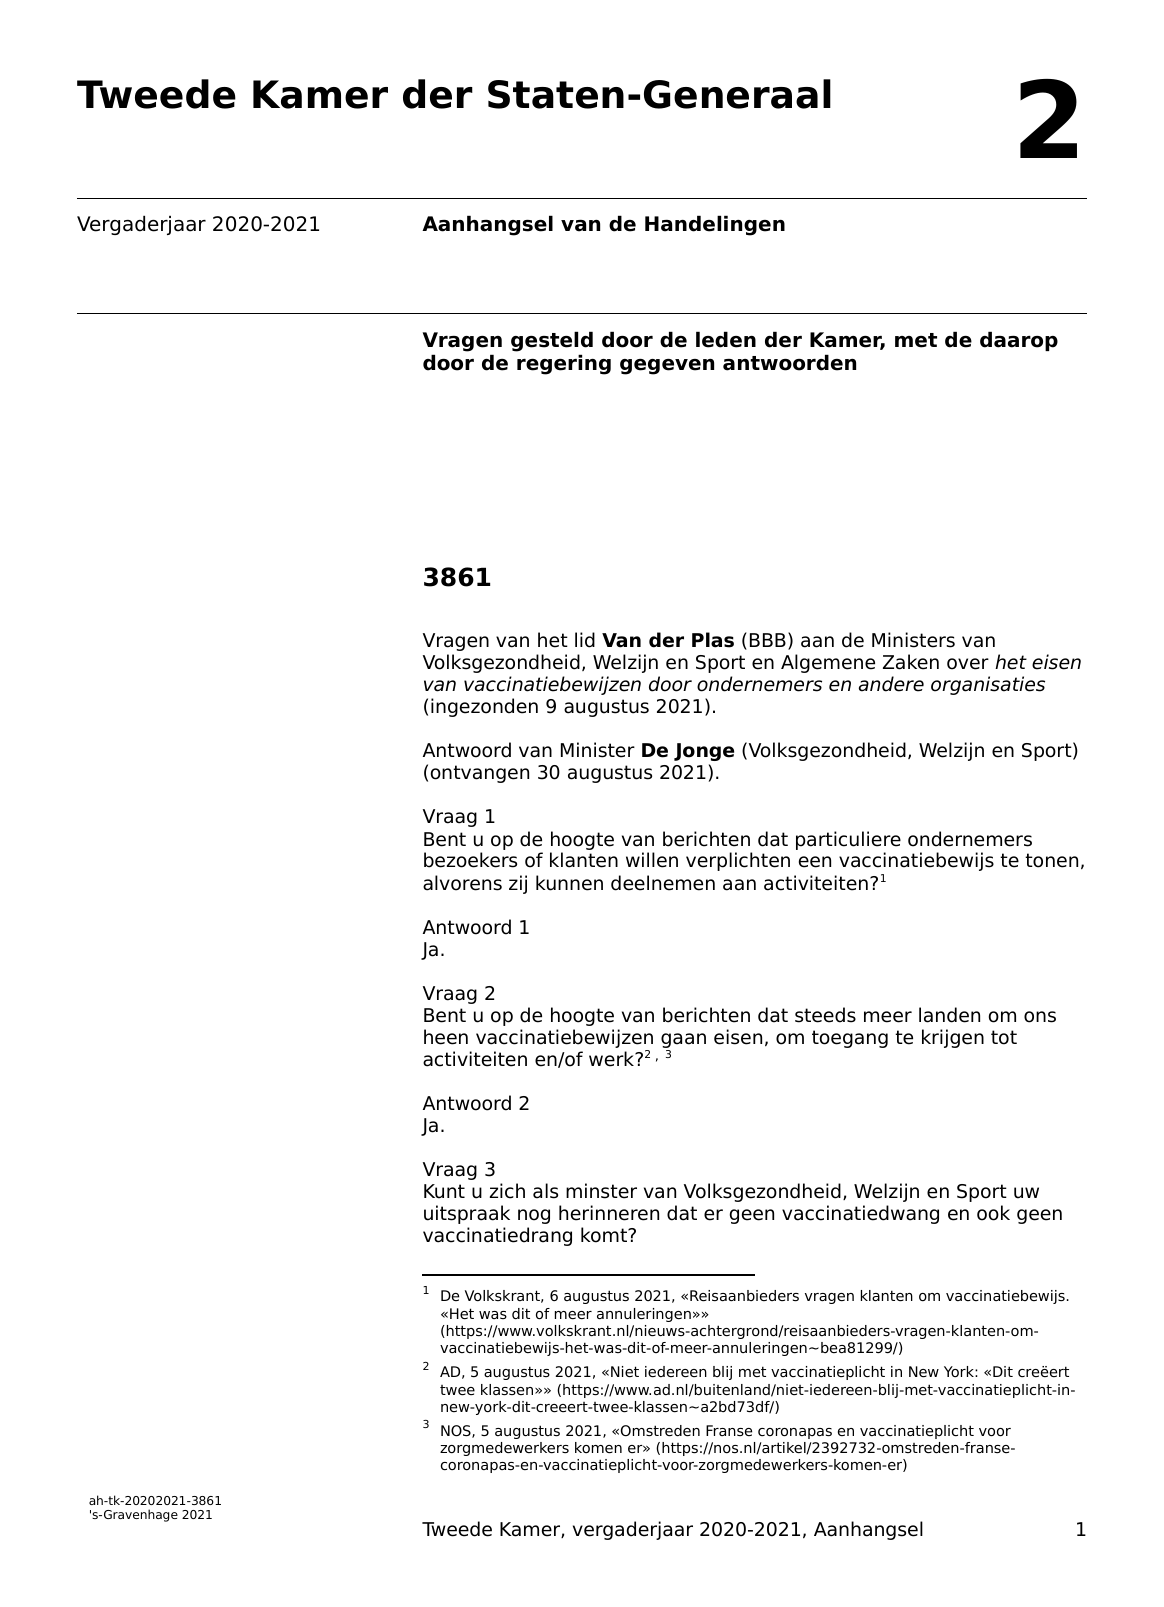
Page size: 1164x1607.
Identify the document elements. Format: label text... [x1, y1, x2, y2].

text Vraag 1 [422, 806, 1087, 828]
text Vraag 2 [422, 983, 1087, 1005]
text De Volkskrant, 6 augustus 2021, «Reisaanbieders vragen klanten om vaccinatiebewijs. «Het was dit of meer annuleringen»» (https://www.volkskrant.nl/nieuws-achtergrond/reisaanbieders-vragen-klanten-om-vaccinatiebewijs-het-was-dit-of-meer-annuleringen~bea81299/) [422, 1284, 1087, 1357]
text Antwoord 1 [422, 917, 1087, 938]
table_header Tweede Kamer der Staten-Generaal [77, 59, 886, 198]
text Vragen van het lid Van der Plas (BBB) aan de Ministers van Volksgezondheid, Welzijn en Sport en Algemene Zaken over het eisen van vaccinatiebewijzen door ondernemers en andere organisaties (ingezonden 9 augustus 2021). [422, 630, 1087, 718]
table_cell Vragen gesteld door de leden der Kamer, met de daarop door de regering gegeven antwoorden [422, 314, 1087, 375]
text AD, 5 augustus 2021, «Niet iedereen blij met vaccinatieplicht in New York: «Dit creëert twee klassen»» (https://www.ad.nl/buitenland/niet-iedereen-blij-met-vaccinatieplicht-in-new-york-dit-creeert-twee-klassen~a2bd73df/) [422, 1360, 1087, 1416]
text Bent u op de hoogte van berichten dat steeds meer landen om ons heen vaccinatiebewijzen gaan eisen, om toegang te krijgen tot activiteiten en/of werk?, [422, 1005, 1087, 1071]
table_header 2 [886, 59, 1087, 198]
text ah-tk-20202021-3861 [88, 1494, 323, 1508]
text Antwoord 2 [422, 1093, 1087, 1115]
text Ja. [422, 1115, 1087, 1137]
text Antwoord van Minister De Jonge (Volksgezondheid, Welzijn en Sport) (ontvangen 30 augustus 2021). [422, 740, 1087, 784]
text NOS, 5 augustus 2021, «Omstreden Franse coronapas en vaccinatieplicht voor zorgmedewerkers komen er» (https://nos.nl/artikel/2392732-omstreden-franse-coronapas-en-vaccinatieplicht-voor-zorgmedewerkers-komen-er) [422, 1418, 1087, 1474]
text Ja. [422, 938, 1087, 961]
text 3861 [422, 563, 1087, 592]
table_cell [77, 314, 422, 375]
text 's-Gravenhage 2021 [88, 1508, 323, 1522]
text Bent u op de hoogte van berichten dat particuliere ondernemers bezoekers of klanten willen verplichten een vaccinatiebewijs te tonen, alvorens zij kunnen deelnemen aan activiteiten? [422, 828, 1087, 894]
table_cell Aanhangsel van de Handelingen [422, 199, 1087, 313]
text Kunt u zich als minster van Volksgezondheid, Welzijn en Sport uw uitspraak nog herinneren dat er geen vaccinatiedwang en ook geen vaccinatiedrang komt? [422, 1181, 1087, 1247]
text Vraag 3 [422, 1159, 1087, 1181]
table_cell Vergaderjaar 2020-2021 [77, 199, 422, 313]
